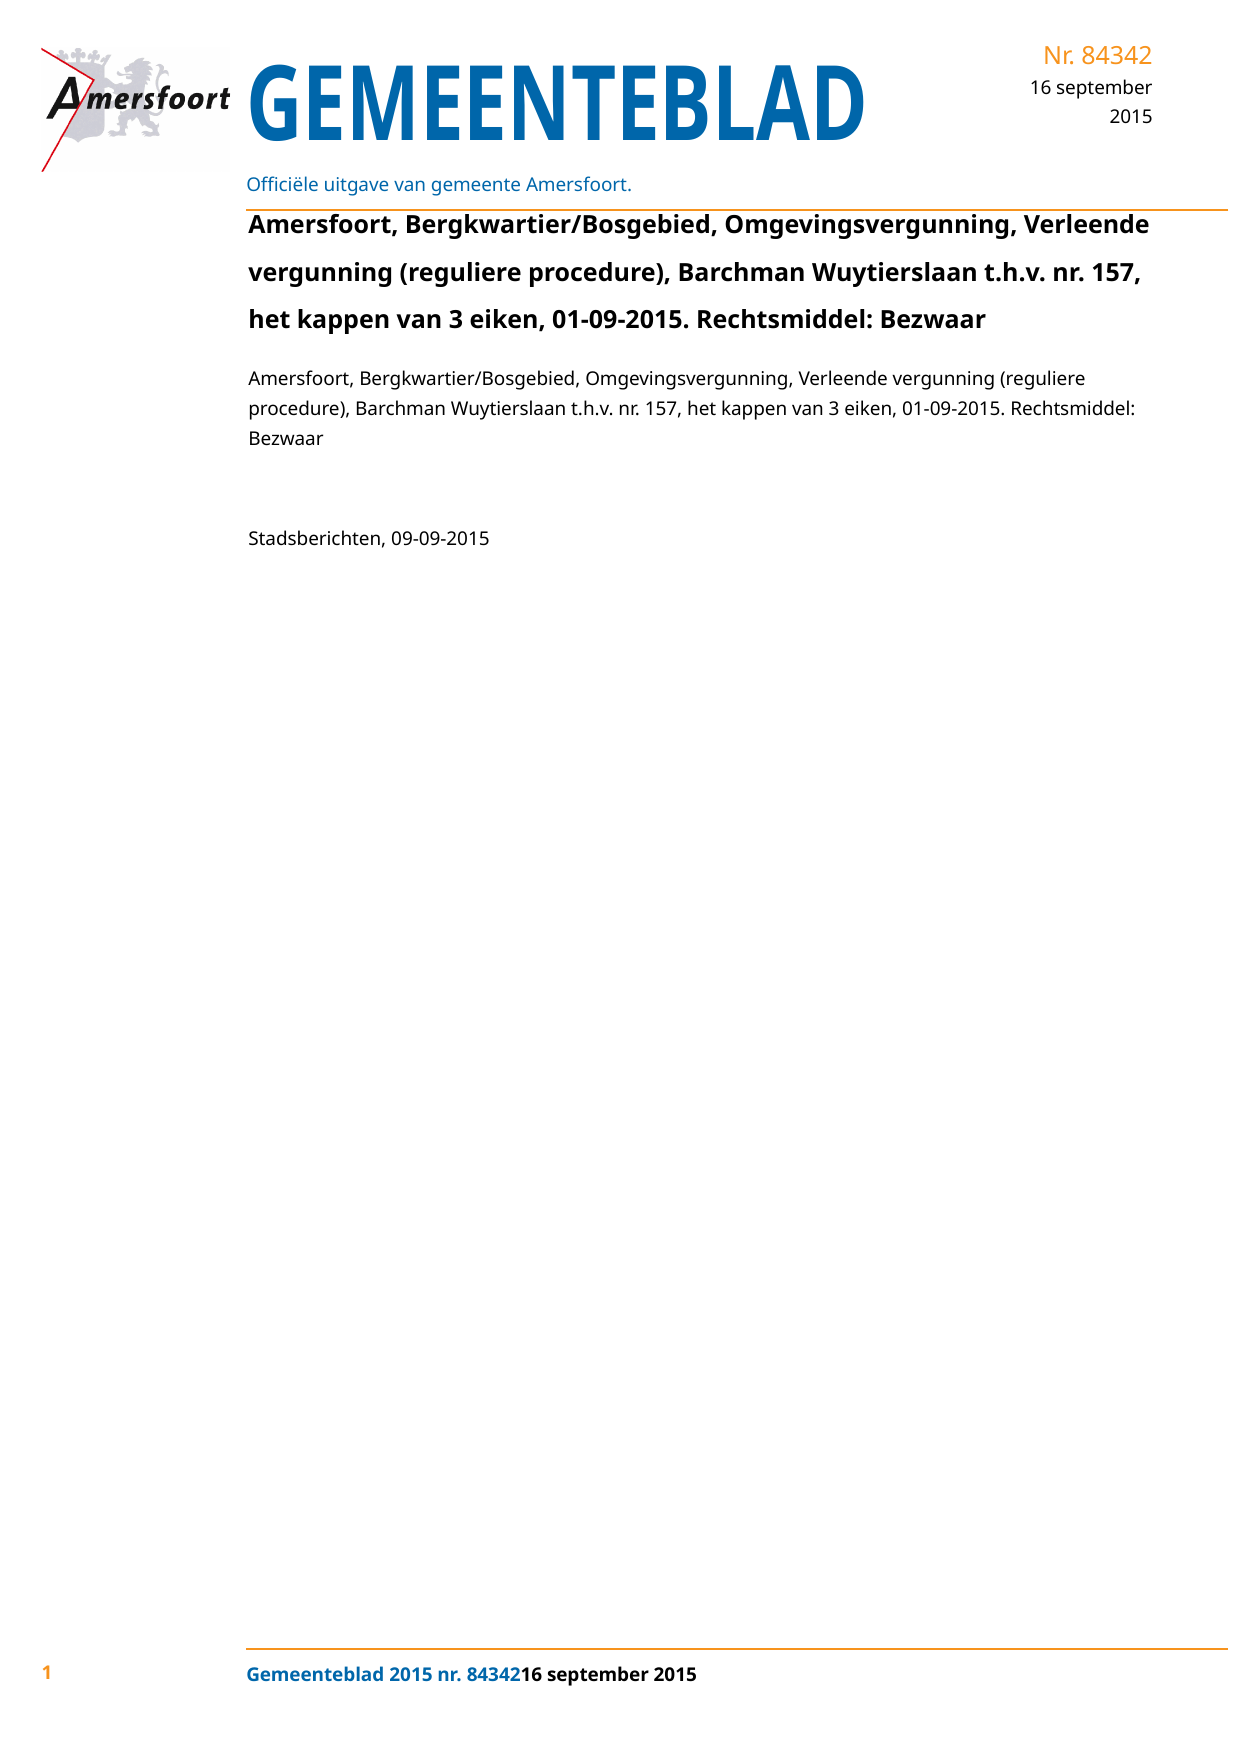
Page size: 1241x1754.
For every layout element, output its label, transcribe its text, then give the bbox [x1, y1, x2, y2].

text Amersfoort, Bergkwartier/Bosgebied, Omgevingsvergunning, Verleende vergunning (reguliere procedure), Barchman Wuytierslaan t.h.v. nr. 157, het kappen van 3 eiken, 01-09-2015. Rechtsmiddel: Bezwaar [248, 211, 1152, 336]
text Stadsberichten, 09-09-2015 [248, 526, 1152, 551]
text Amersfoort, Bergkwartier/Bosgebied, Omgevingsvergunning, Verleende vergunning (reguliere procedure), Barchman Wuytierslaan t.h.v. nr. 157, het kappen van 3 eiken, 01-09-2015. Rechtsmiddel: Bezwaar [248, 366, 1152, 450]
picture [41, 47, 231, 172]
